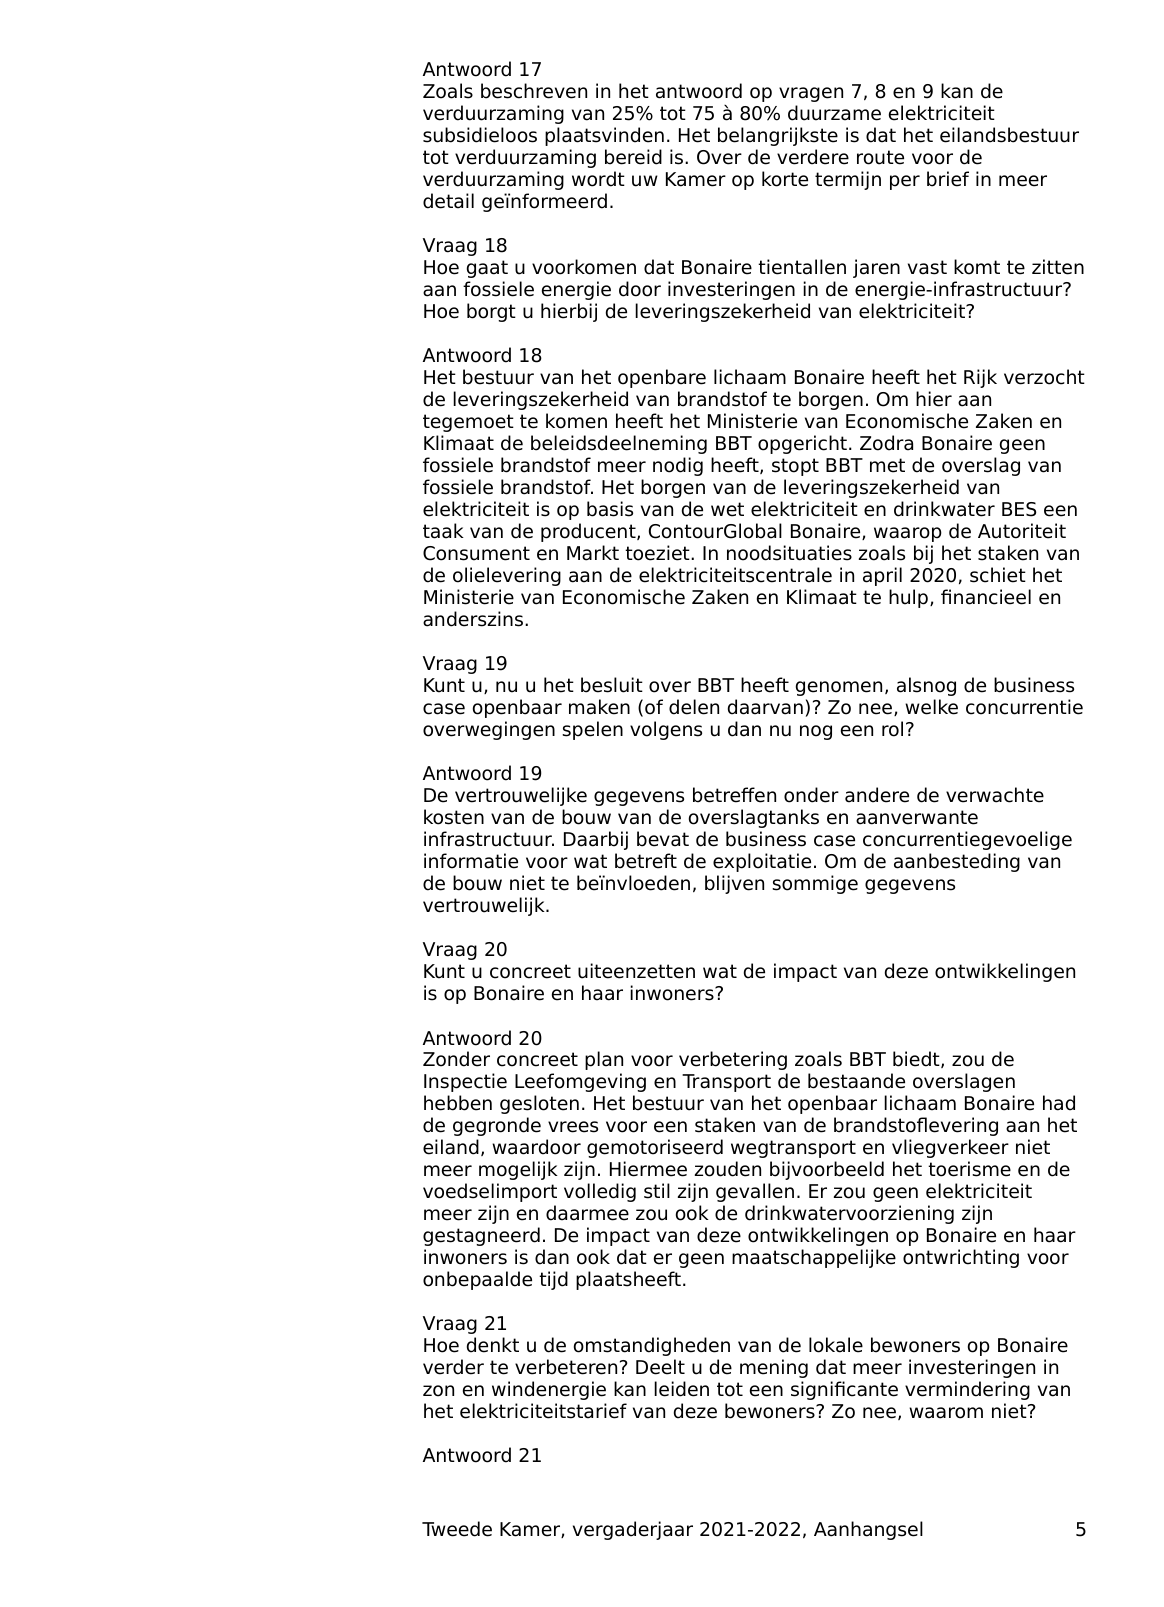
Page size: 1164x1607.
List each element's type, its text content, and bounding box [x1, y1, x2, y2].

text Vraag 18 [422, 235, 1087, 257]
text Vraag 21 [422, 1313, 1087, 1335]
text Vraag 20 [422, 939, 1087, 961]
text Antwoord 18 [422, 345, 1087, 367]
text Zoals beschreven in het antwoord op vragen 7, 8 en 9 kan de verduurzaming van 25% tot 75 à 80% duurzame elektriciteit subsidieloos plaatsvinden. Het belangrijkste is dat het eilandsbestuur tot verduurzaming bereid is. Over de verdere route voor de verduurzaming wordt uw Kamer op korte termijn per brief in meer detail geïnformeerd. [422, 81, 1087, 213]
text Antwoord 19 [422, 763, 1087, 785]
text Kunt u, nu u het besluit over BBT heeft genomen, alsnog de business case openbaar maken (of delen daarvan)? Zo nee, welke concurrentie overwegingen spelen volgens u dan nu nog een rol? [422, 675, 1087, 741]
text Vraag 19 [422, 653, 1087, 675]
text Hoe gaat u voorkomen dat Bonaire tientallen jaren vast komt te zitten aan fossiele energie door investeringen in de energie-infrastructuur? Hoe borgt u hierbij de leveringszekerheid van elektriciteit? [422, 257, 1087, 323]
text Het bestuur van het openbare lichaam Bonaire heeft het Rijk verzocht de leveringszekerheid van brandstof te borgen. Om hier aan tegemoet te komen heeft het Ministerie van Economische Zaken en Klimaat de beleidsdeelneming BBT opgericht. Zodra Bonaire geen fossiele brandstof meer nodig heeft, stopt BBT met de overslag van fossiele brandstof. Het borgen van de leveringszekerheid van elektriciteit is op basis van de wet elektriciteit en drinkwater BES een taak van de producent, ContourGlobal Bonaire, waarop de Autoriteit Consument en Markt toeziet. In noodsituaties zoals bij het staken van de olielevering aan de elektriciteitscentrale in april 2020, schiet het Ministerie van Economische Zaken en Klimaat te hulp, financieel en anderszins. [422, 367, 1087, 631]
text Antwoord 21 [422, 1445, 1087, 1467]
text Antwoord 17 [422, 59, 1087, 81]
text Antwoord 20 [422, 1027, 1087, 1049]
text Hoe denkt u de omstandigheden van de lokale bewoners op Bonaire verder te verbeteren? Deelt u de mening dat meer investeringen in zon en windenergie kan leiden tot een significante vermindering van het elektriciteitstarief van deze bewoners? Zo nee, waarom niet? [422, 1335, 1087, 1423]
text Kunt u concreet uiteenzetten wat de impact van deze ontwikkelingen is op Bonaire en haar inwoners? [422, 961, 1087, 1005]
text Zonder concreet plan voor verbetering zoals BBT biedt, zou de Inspectie Leefomgeving en Transport de bestaande overslagen hebben gesloten. Het bestuur van het openbaar lichaam Bonaire had de gegronde vrees voor een staken van de brandstoflevering aan het eiland, waardoor gemotoriseerd wegtransport en vliegverkeer niet meer mogelijk zijn. Hiermee zouden bijvoorbeeld het toerisme en de voedselimport volledig stil zijn gevallen. Er zou geen elektriciteit meer zijn en daarmee zou ook de drinkwatervoorziening zijn gestagneerd. De impact van deze ontwikkelingen op Bonaire en haar inwoners is dan ook dat er geen maatschappelijke ontwrichting voor onbepaalde tijd plaatsheeft. [422, 1049, 1087, 1291]
text De vertrouwelijke gegevens betreffen onder andere de verwachte kosten van de bouw van de overslagtanks en aanverwante infrastructuur. Daarbij bevat de business case concurrentiegevoelige informatie voor wat betreft de exploitatie. Om de aanbesteding van de bouw niet te beïnvloeden, blijven sommige gegevens vertrouwelijk. [422, 785, 1087, 917]
